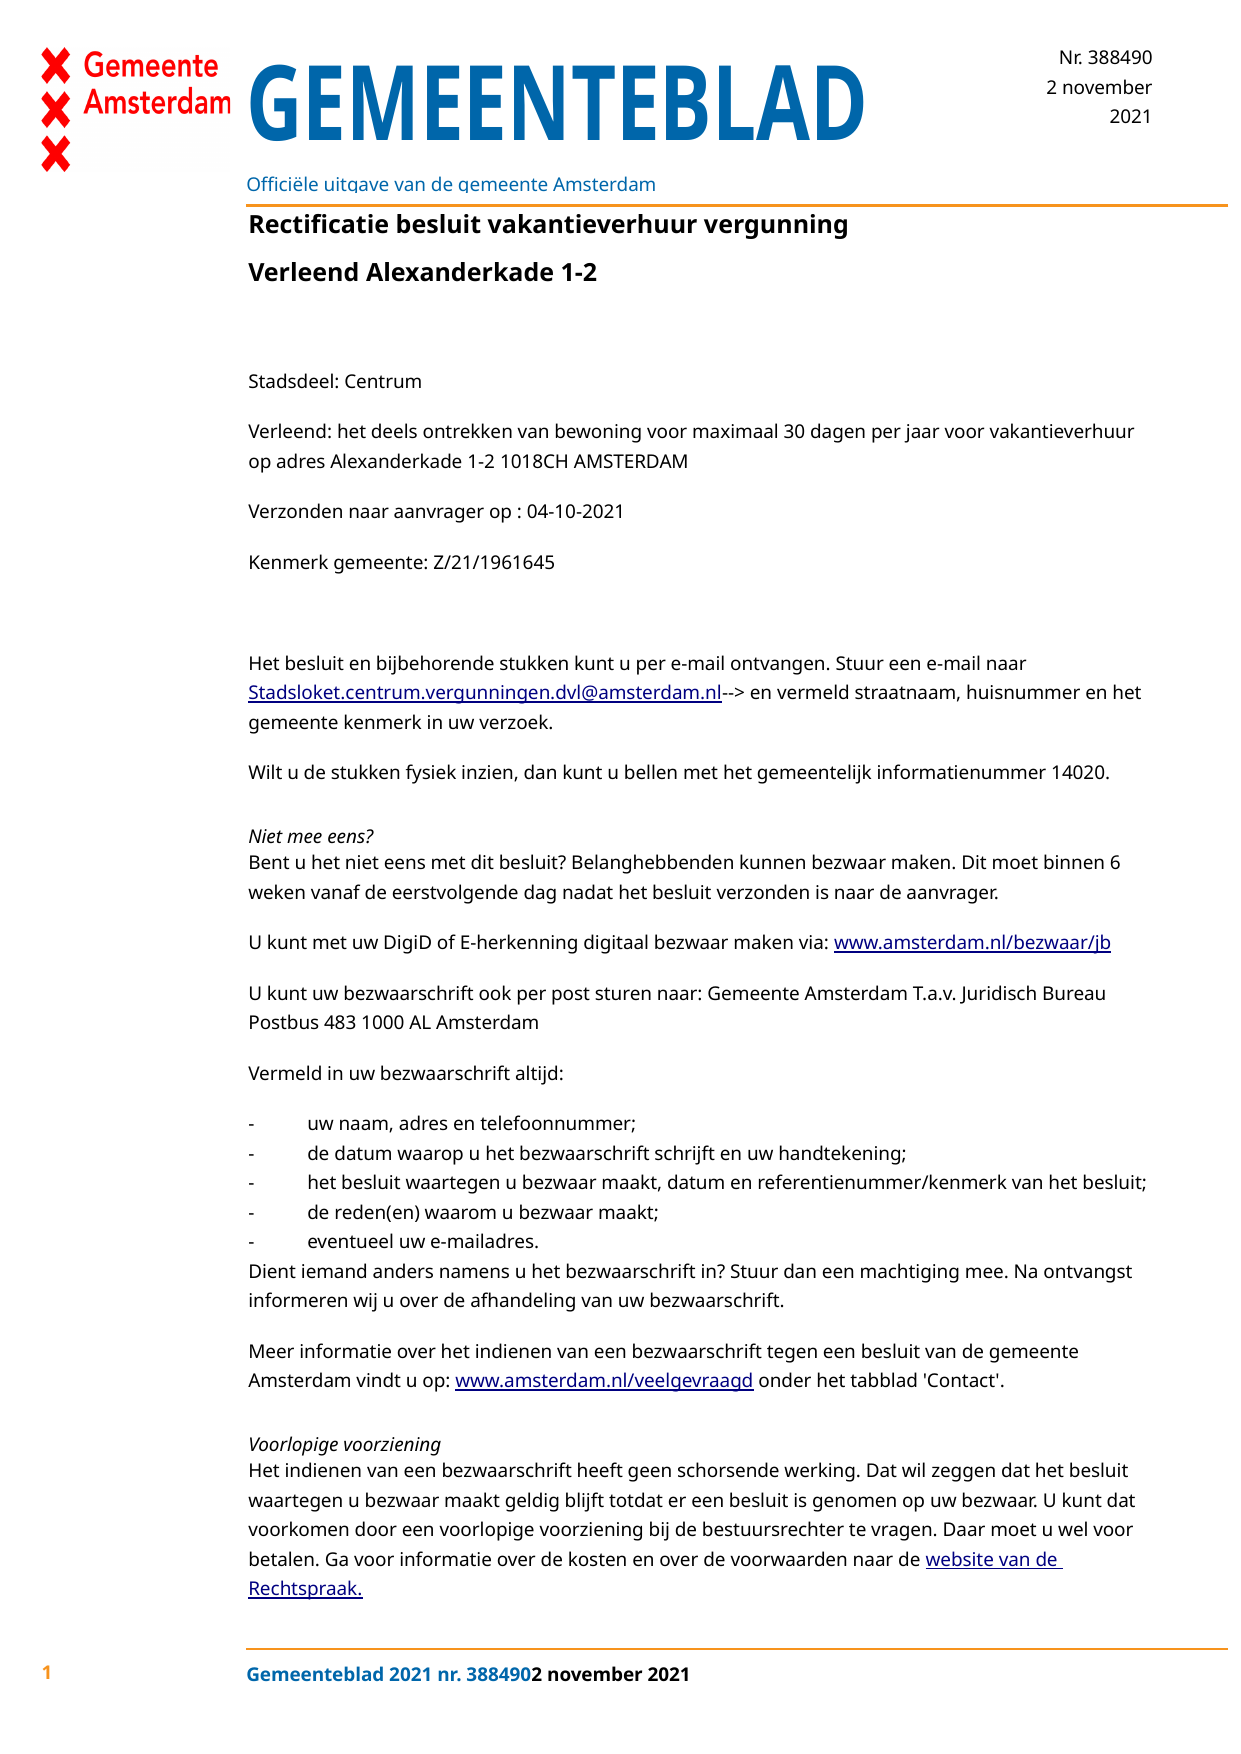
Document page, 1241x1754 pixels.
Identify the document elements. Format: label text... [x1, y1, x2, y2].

text Stadsdeel: Centrum [248, 368, 1152, 394]
text Dient iemand anders namens u het bezwaarschrift in? Stuur dan een machtiging mee. Na ontvangst informeren wij u over de afhandeling van uw bezwaarschrift. [248, 1258, 1152, 1313]
list het besluit waartegen u bezwaar maakt, datum en referentienummer/kenmerk van het besluit; [248, 1169, 1152, 1195]
list de datum waarop u het bezwaarschrift schrijft en uw handtekening; [248, 1140, 1152, 1165]
text Vermeld in uw bezwaarschrift altijd: [248, 1060, 1152, 1085]
text Niet mee eens? [248, 823, 1152, 849]
text Verleend: het deels ontrekken van bewoning voor maximaal 30 dagen per jaar voor vakantieverhuur op adres Alexanderkade 1-2 1018CH AMSTERDAM [248, 419, 1152, 474]
list uw naam, adres en telefoonnummer; [248, 1110, 1152, 1136]
text Kenmerk gemeente: Z/21/1961645 [248, 549, 1152, 575]
text Wilt u de stukken fysiek inzien, dan kunt u bellen met het gemeentelijk informatienummer 14020. [248, 759, 1152, 785]
text Rectificatie besluit vakantieverhuur vergunning Verleend Alexanderkade 1-2 [248, 207, 1152, 288]
text Meer informatie over het indienen van een bezwaarschrift tegen een besluit van de gemeente Amsterdam vindt u op: www.amsterdam.nl/veelgevraagd onder het tabblad 'Contact'. [248, 1338, 1152, 1393]
list de reden(en) waarom u bezwaar maakt; [248, 1199, 1152, 1224]
text Verzonden naar aanvrager op : 04-10-2021 [248, 499, 1152, 524]
list eventueel uw e-mailadres. [248, 1228, 1152, 1254]
text U kunt met uw DigiD of E-herkenning digitaal bezwaar maken via: www.amsterdam.nl/bezwaar/jb [248, 929, 1152, 955]
text Bent u het niet eens met dit besluit? Belanghebbenden kunnen bezwaar maken. Dit moet binnen 6 weken vanaf de eerstvolgende dag nadat het besluit verzonden is naar de aanvrager. [248, 849, 1152, 904]
text Het indienen van een bezwaarschrift heeft geen schorsende werking. Dat wil zeggen dat het besluit waartegen u bezwaar maakt geldig blijft totdat er een besluit is genomen op uw bezwaar. U kunt dat voorkomen door een voorlopige voorziening bij de bestuursrechter te vragen. Daar moet u wel voor betalen. Ga voor informatie over de kosten en over de voorwaarden naar de website van de Rechtspraak. [248, 1457, 1152, 1601]
text U kunt uw bezwaarschrift ook per post sturen naar: Gemeente Amsterdam T.a.v. Juridisch Bureau Postbus 483 1000 AL Amsterdam [248, 980, 1152, 1035]
text Voorlopige voorziening [248, 1432, 1152, 1457]
picture [41, 47, 231, 172]
text Het besluit en bijbehorende stukken kunt u per e-mail ontvangen. Stuur een e-mail naar Stadsloket.centrum.vergunningen.dvl@amsterdam.nl--> en vermeld straatnaam, huisnummer en het gemeente kenmerk in uw verzoek. [248, 650, 1152, 735]
